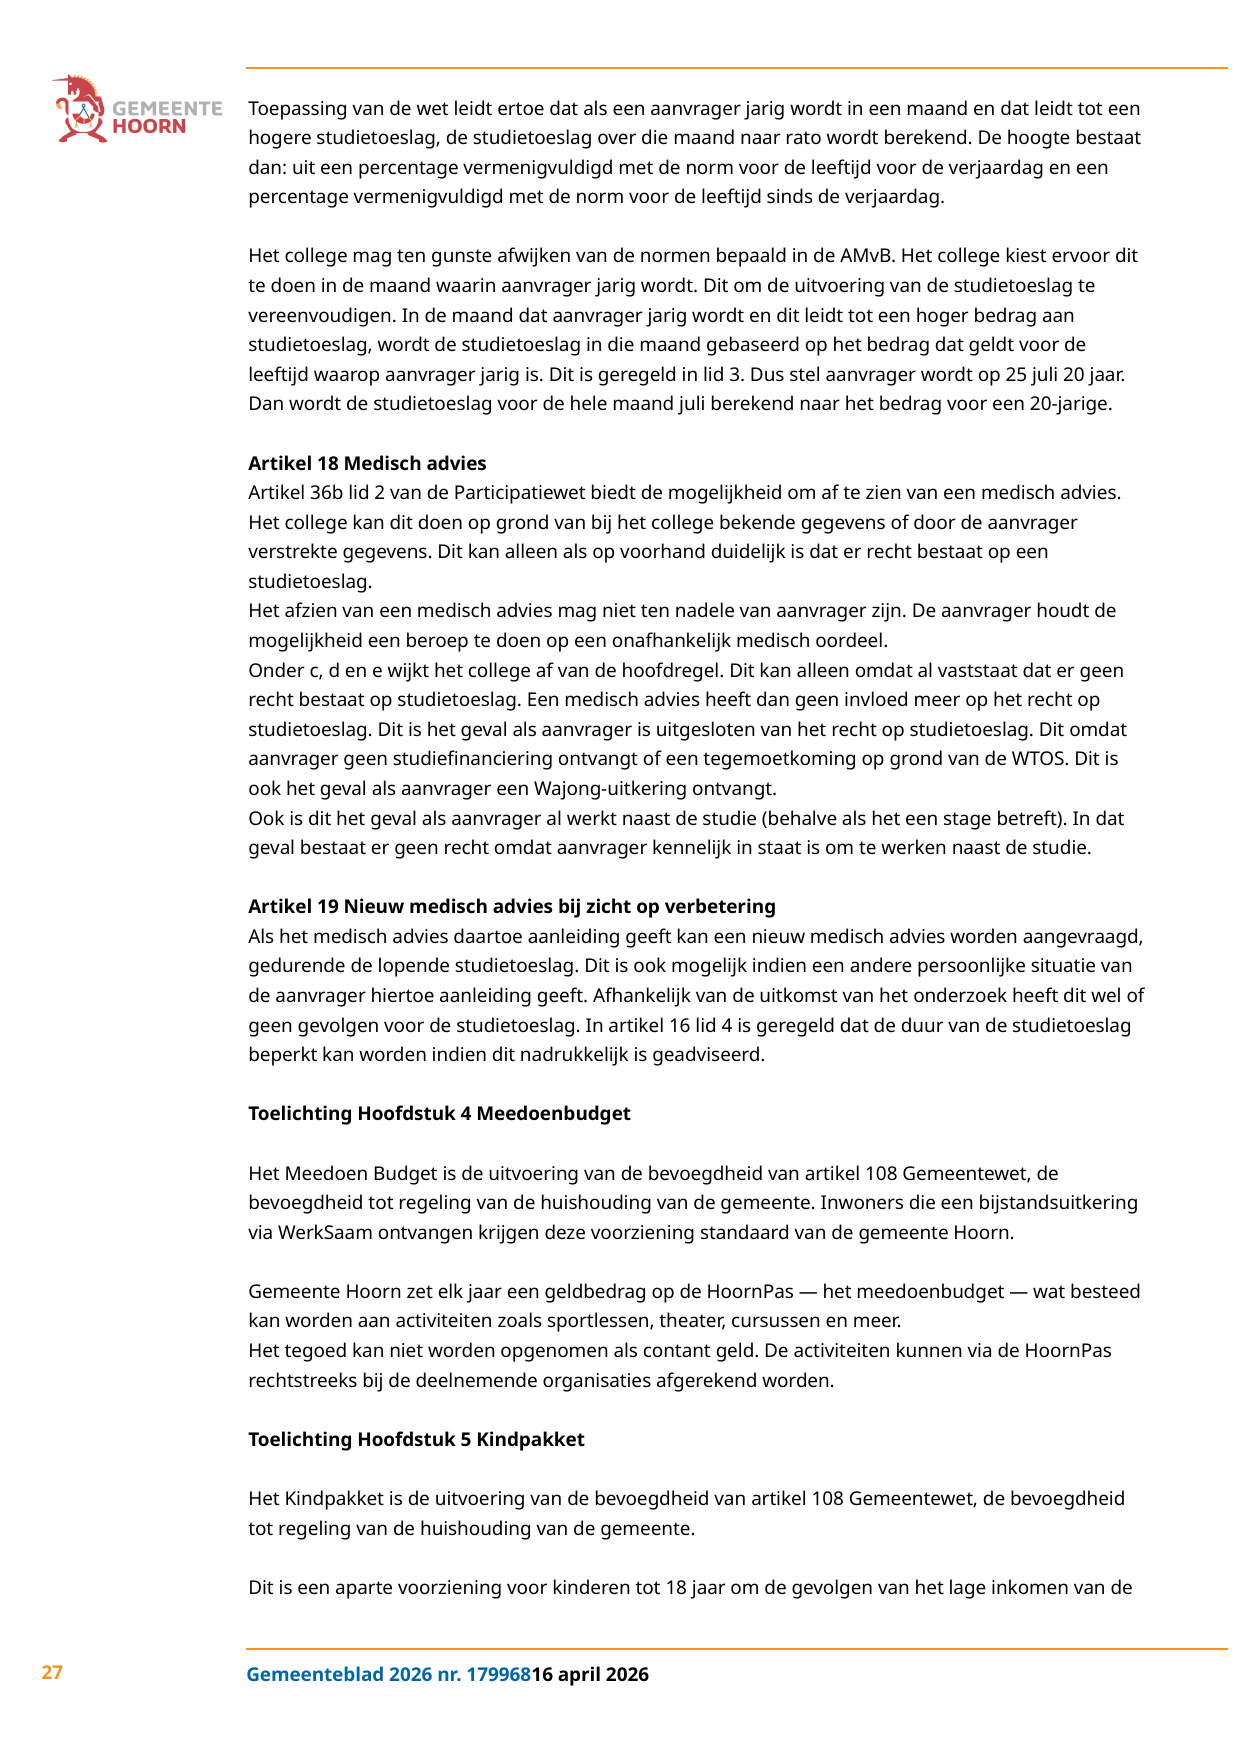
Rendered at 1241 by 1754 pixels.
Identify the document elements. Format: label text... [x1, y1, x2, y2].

text Toelichting Hoofdstuk 5 Kindpakket [248, 1426, 1152, 1452]
picture [41, 47, 231, 172]
text Dit is een aparte voorziening voor kinderen tot 18 jaar om de gevolgen van het lage inkomen van de [248, 1574, 1152, 1600]
text Toelichting Hoofdstuk 4 Meedoenbudget [248, 1101, 1152, 1126]
text Het tegoed kan niet worden opgenomen als contant geld. De activiteiten kunnen via de HoornPas rechtstreeks bij de deelnemende organisaties afgerekend worden. [248, 1337, 1152, 1393]
text Als het medisch advies daartoe aanleiding geeft kan een nieuw medisch advies worden aangevraagd, gedurende de lopende studietoeslag. Dit is ook mogelijk indien een andere persoonlijke situatie van de aanvrager hiertoe aanleiding geeft. Afhankelijk van de uitkomst van het onderzoek heeft dit wel of geen gevolgen voor de studietoeslag. In artikel 16 lid 4 is geregeld dat de duur van de studietoeslag beperkt kan worden indien dit nadrukkelijk is geadviseerd. [248, 923, 1152, 1067]
text Toepassing van de wet leidt ertoe dat als een aanvrager jarig wordt in een maand en dat leidt tot een hogere studietoeslag, de studietoeslag over die maand naar rato wordt berekend. De hoogte bestaat dan: uit een percentage vermenigvuldigd met de norm voor de leeftijd voor de verjaardag en een percentage vermenigvuldigd met de norm voor de leeftijd sinds de verjaardag. [248, 95, 1152, 209]
text Het Meedoen Budget is de uitvoering van de bevoegdheid van artikel 108 Gemeentewet, de bevoegdheid tot regeling van de huishouding van de gemeente. Inwoners die een bijstandsuitkering via WerkSaam ontvangen krijgen deze voorziening standaard van de gemeente Hoorn. [248, 1160, 1152, 1245]
text Het afzien van een medisch advies mag niet ten nadele van aanvrager zijn. De aanvrager houdt de mogelijkheid een beroep te doen op een onafhankelijk medisch oordeel. [248, 598, 1152, 653]
text Artikel 19 Nieuw medisch advies bij zicht op verbetering [248, 893, 1152, 919]
text Onder c, d en e wijkt het college af van de hoofdregel. Dit kan alleen omdat al vaststaat dat er geen recht bestaat op studietoeslag. Een medisch advies heeft dan geen invloed meer op het recht op studietoeslag. Dit is het geval als aanvrager is uitgesloten van het recht op studietoeslag. Dit omdat aanvrager geen studiefinanciering ontvangt of een tegemoetkoming op grond van de WTOS. Dit is ook het geval als aanvrager een Wajong-uitkering ontvangt. [248, 657, 1152, 801]
text Artikel 18 Medisch advies [248, 450, 1152, 476]
text Artikel 36b lid 2 van de Participatiewet biedt de mogelijkheid om af te zien van een medisch advies. Het college kan dit doen op grond van bij het college bekende gegevens of door de aanvrager verstrekte gegevens. Dit kan alleen als op voorhand duidelijk is dat er recht bestaat op een studietoeslag. [248, 479, 1152, 594]
text Ook is dit het geval als aanvrager al werkt naast de studie (behalve als het een stage betreft). In dat geval bestaat er geen recht omdat aanvrager kennelijk in staat is om te werken naast de studie. [248, 805, 1152, 860]
text Gemeente Hoorn zet elk jaar een geldbedrag op de HoornPas — het meedoenbudget — wat besteed kan worden aan activiteiten zoals sportlessen, theater, cursussen en meer. [248, 1278, 1152, 1333]
text Het Kindpakket is de uitvoering van de bevoegdheid van artikel 108 Gemeentewet, de bevoegdheid tot regeling van de huishouding van de gemeente. [248, 1485, 1152, 1541]
text Het college mag ten gunste afwijken van de normen bepaald in de AMvB. Het college kiest ervoor dit te doen in de maand waarin aanvrager jarig wordt. Dit om de uitvoering van de studietoeslag te vereenvoudigen. In de maand dat aanvrager jarig wordt en dit leidt tot een hoger bedrag aan studietoeslag, wordt de studietoeslag in die maand gebaseerd op het bedrag dat geldt voor de leeftijd waarop aanvrager jarig is. Dit is geregeld in lid 3. Dus stel aanvrager wordt op 25 juli 20 jaar. Dan wordt de studietoeslag voor de hele maand juli berekend naar het bedrag voor een 20-jarige. [248, 243, 1152, 416]
